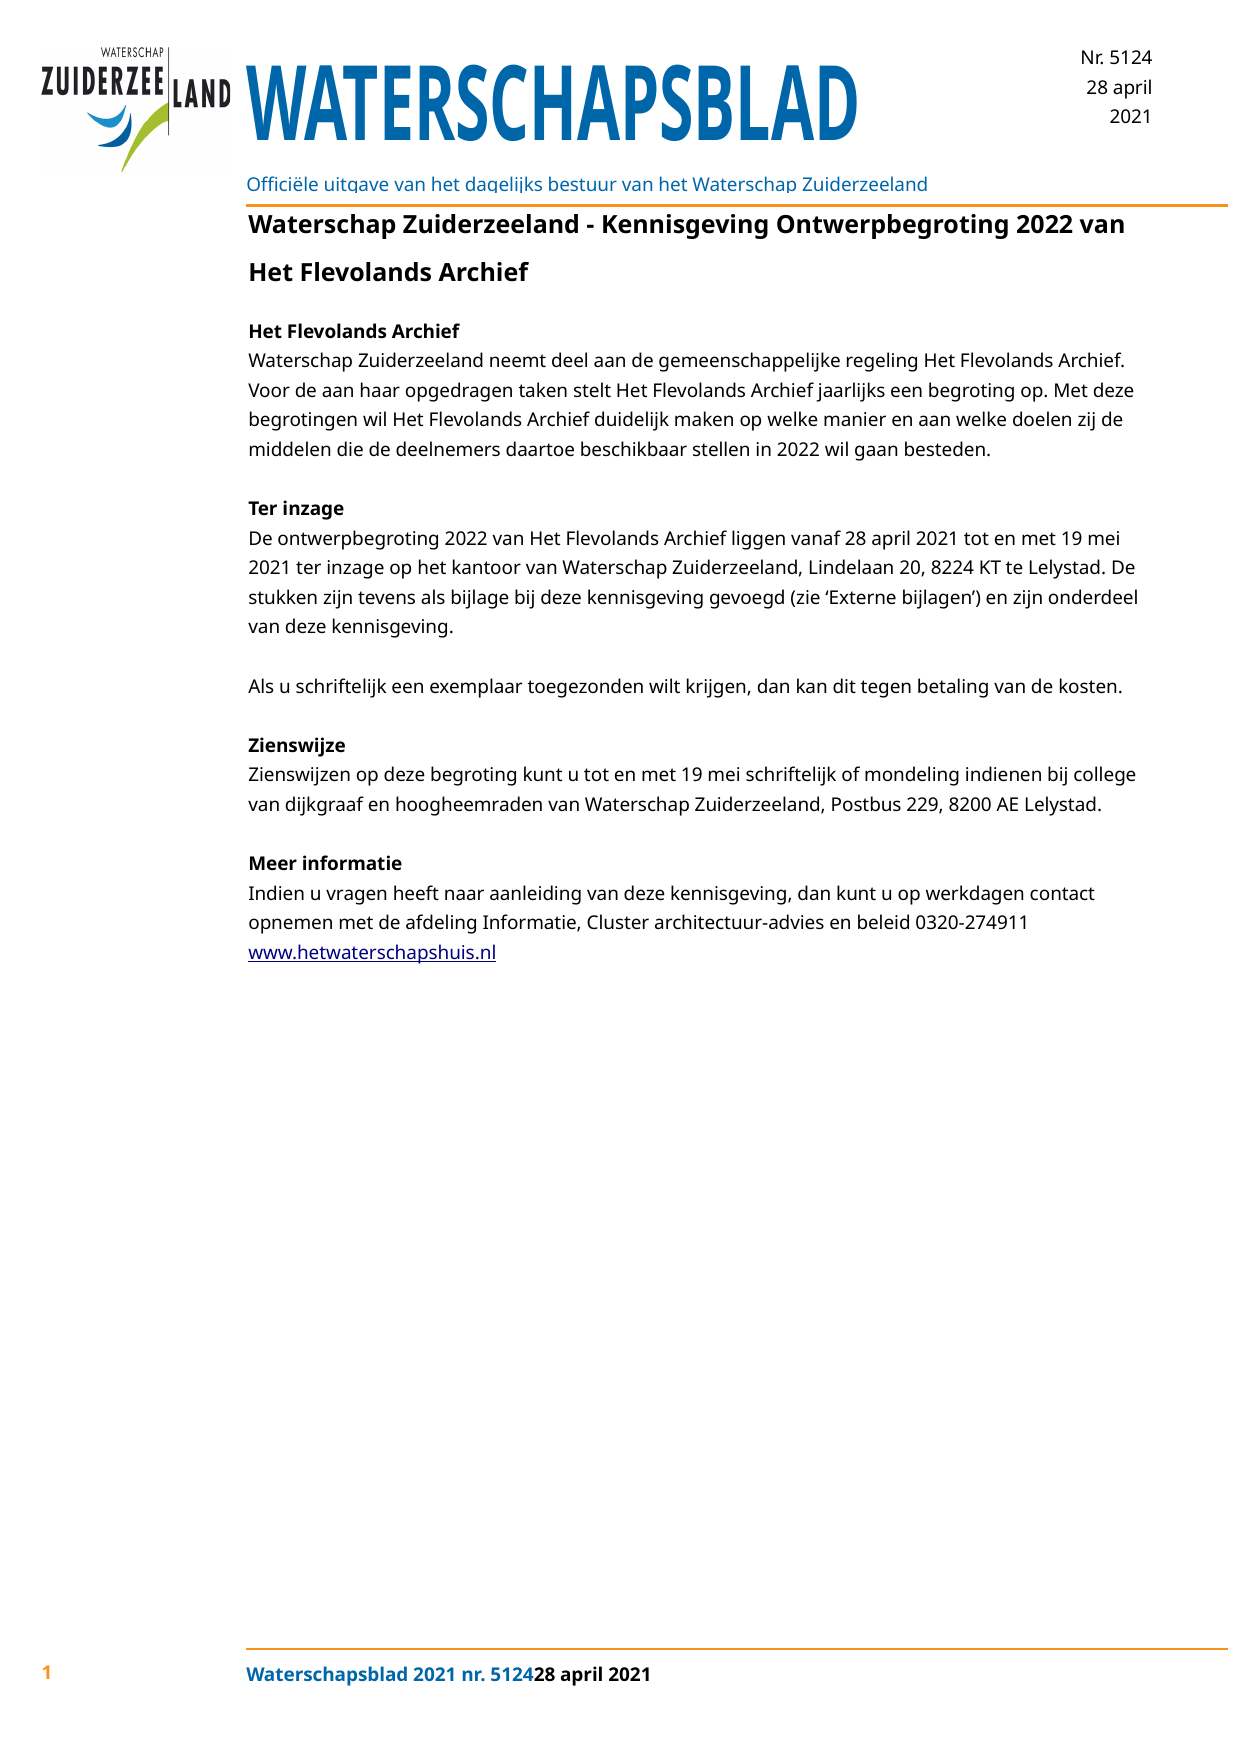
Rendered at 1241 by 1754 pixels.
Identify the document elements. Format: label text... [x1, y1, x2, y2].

text www.hetwaterschapshuis.nl [248, 939, 1152, 965]
text Waterschap Zuiderzeeland - Kennisgeving Ontwerpbegroting 2022 van Het Flevolands Archief [248, 207, 1152, 288]
text Zienswijze [248, 732, 1152, 758]
text De ontwerpbegroting 2022 van Het Flevolands Archief liggen vanaf 28 april 2021 tot en met 19 mei 2021 ter inzage op het kantoor van Waterschap Zuiderzeeland, Lindelaan 20, 8224 KT te Lelystad. De stukken zijn tevens als bijlage bij deze kennisgeving gevoegd (zie ‘Externe bijlagen’) en zijn onderdeel van deze kennisgeving. [248, 525, 1152, 639]
picture [41, 47, 231, 172]
text Ter inzage [248, 495, 1152, 521]
text Zienswijzen op deze begroting kunt u tot en met 19 mei schriftelijk of mondeling indienen bij college van dijkgraaf en hoogheemraden van Waterschap Zuiderzeeland, Postbus 229, 8200 AE Lelystad. [248, 762, 1152, 817]
text Waterschap Zuiderzeeland neemt deel aan de gemeenschappelijke regeling Het Flevolands Archief. Voor de aan haar opgedragen taken stelt Het Flevolands Archief jaarlijks een begroting op. Met deze begrotingen wil Het Flevolands Archief duidelijk maken op welke manier en aan welke doelen zij de middelen die de deelnemers daartoe beschikbaar stellen in 2022 wil gaan besteden. [248, 347, 1152, 462]
text Als u schriftelijk een exemplaar toegezonden wilt krijgen, dan kan dit tegen betaling van de kosten. [248, 673, 1152, 699]
text Indien u vragen heeft naar aanleiding van deze kennisgeving, dan kunt u op werkdagen contact opnemen met de afdeling Informatie, Cluster architectuur-advies en beleid 0320-274911 [248, 880, 1152, 935]
text Meer informatie [248, 850, 1152, 876]
text Het Flevolands Archief [248, 318, 1152, 344]
